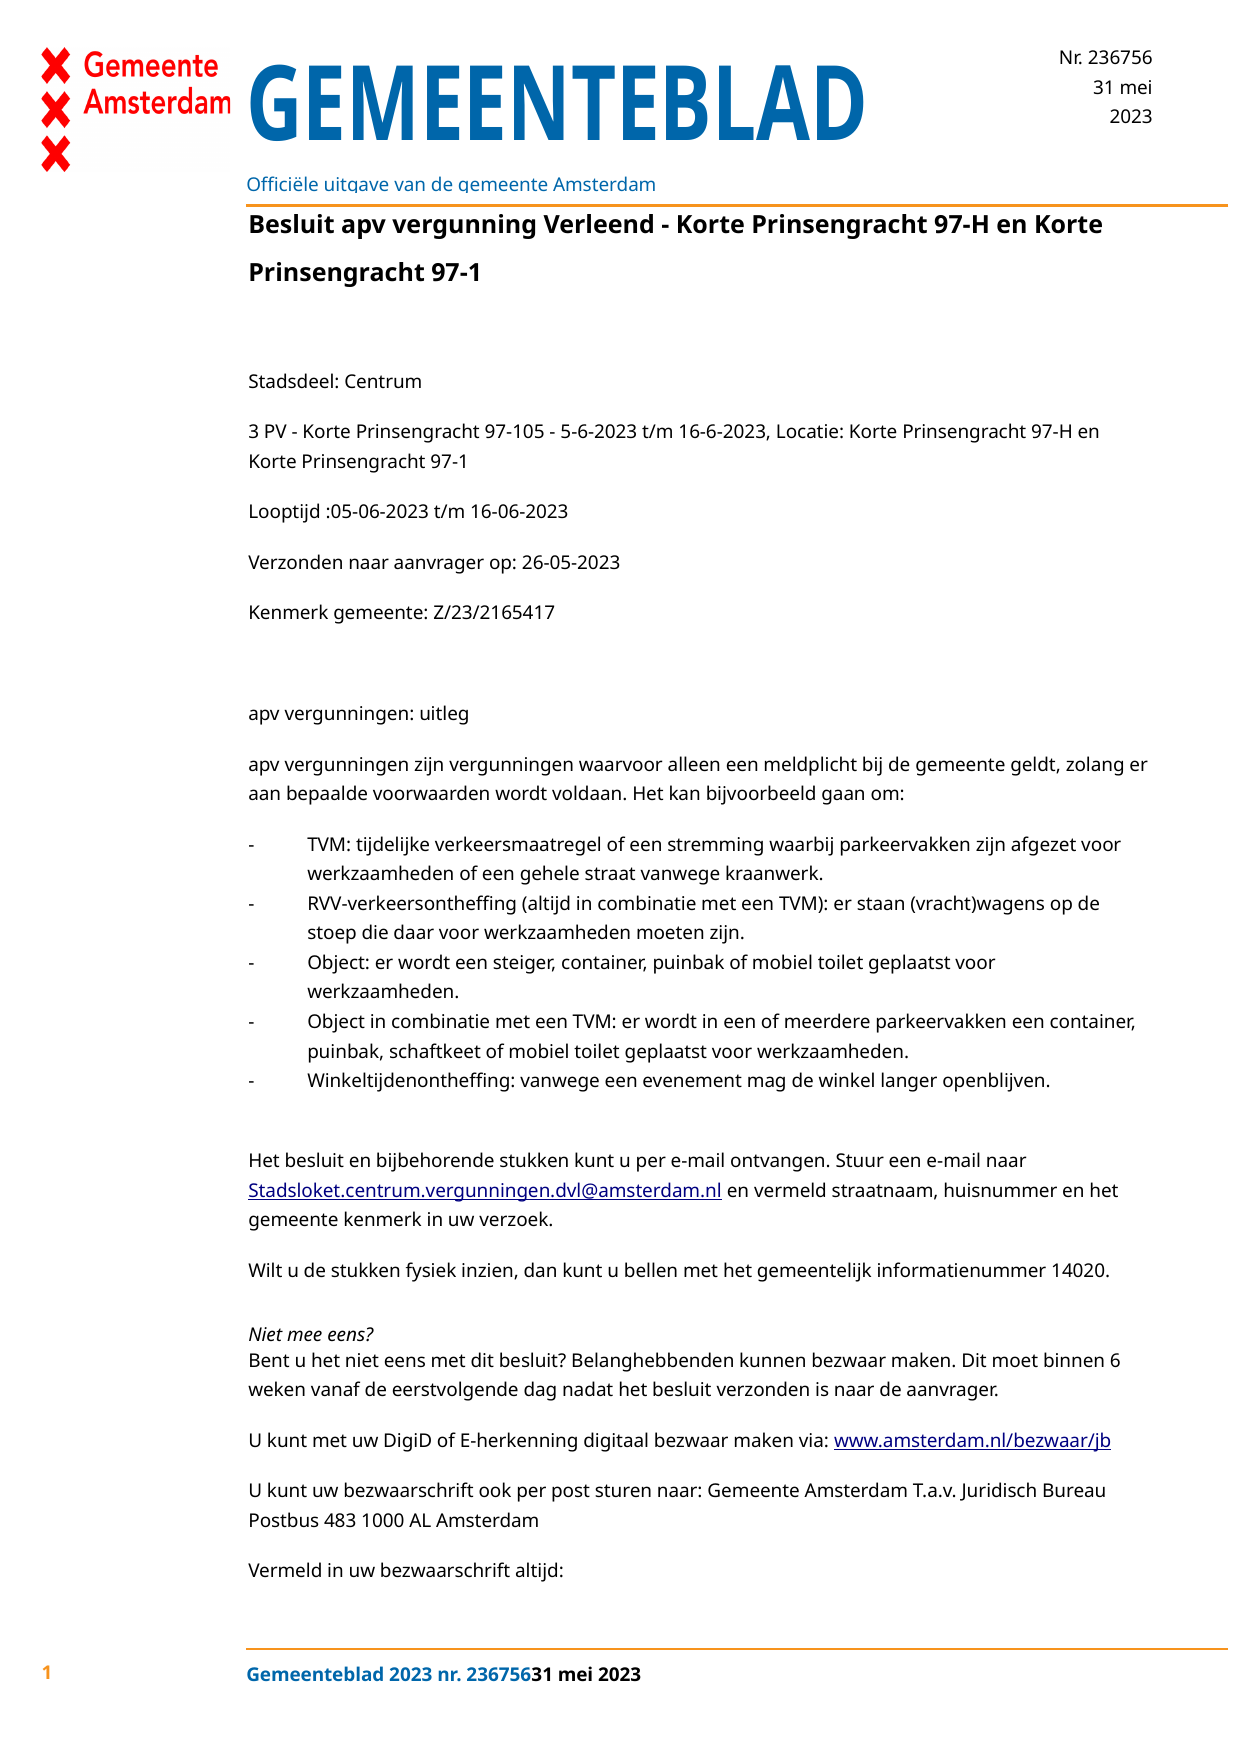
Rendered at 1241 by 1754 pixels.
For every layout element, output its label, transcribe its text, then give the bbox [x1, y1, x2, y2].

text U kunt met uw DigiD of E-herkenning digitaal bezwaar maken via: www.amsterdam.nl/bezwaar/jb [248, 1427, 1152, 1452]
text Kenmerk gemeente: Z/23/2165417 [248, 599, 1152, 625]
text Wilt u de stukken fysiek inzien, dan kunt u bellen met het gemeentelijk informatienummer 14020. [248, 1257, 1152, 1283]
text Looptijd :05-06-2023 t/m 16-06-2023 [248, 499, 1152, 524]
text Niet mee eens? [248, 1321, 1152, 1347]
text Verzonden naar aanvrager op: 26-05-2023 [248, 549, 1152, 575]
text U kunt uw bezwaarschrift ook per post sturen naar: Gemeente Amsterdam T.a.v. Juridisch Bureau Postbus 483 1000 AL Amsterdam [248, 1477, 1152, 1532]
list RVV-verkeersontheffing (altijd in combinatie met een TVM): er staan (vracht)wagens op de stoep die daar voor werkzaamheden moeten zijn. [248, 890, 1152, 945]
text Het besluit en bijbehorende stukken kunt u per e-mail ontvangen. Stuur een e-mail naar Stadsloket.centrum.vergunningen.dvl@amsterdam.nl en vermeld straatnaam, huisnummer en het gemeente kenmerk in uw verzoek. [248, 1147, 1152, 1232]
text Bent u het niet eens met dit besluit? Belanghebbenden kunnen bezwaar maken. Dit moet binnen 6 weken vanaf de eerstvolgende dag nadat het besluit verzonden is naar de aanvrager. [248, 1347, 1152, 1402]
text apv vergunningen: uitleg [248, 700, 1152, 726]
list Object in combinatie met een TVM: er wordt in een of meerdere parkeervakken een container, puinbak, schaftkeet of mobiel toilet geplaatst voor werkzaamheden. [248, 1008, 1152, 1064]
text apv vergunningen zijn vergunningen waarvoor alleen een meldplicht bij de gemeente geldt, zolang er aan bepaalde voorwaarden wordt voldaan. Het kan bijvoorbeeld gaan om: [248, 751, 1152, 806]
text Vermeld in uw bezwaarschrift altijd: [248, 1557, 1152, 1583]
list Object: er wordt een steiger, container, puinbak of mobiel toilet geplaatst voor werkzaamheden. [248, 949, 1152, 1004]
text Stadsdeel: Centrum [248, 368, 1152, 394]
text 3 PV - Korte Prinsengracht 97-105 - 5-6-2023 t/m 16-6-2023, Locatie: Korte Prinsengracht 97-H en Korte Prinsengracht 97-1 [248, 419, 1152, 474]
list Winkeltijdenontheffing: vanwege een evenement mag de winkel langer openblijven. [248, 1067, 1152, 1093]
list TVM: tijdelijke verkeersmaatregel of een stremming waarbij parkeervakken zijn afgezet voor werkzaamheden of een gehele straat vanwege kraanwerk. [248, 831, 1152, 886]
picture [41, 47, 231, 172]
text Besluit apv vergunning Verleend - Korte Prinsengracht 97-H en Korte Prinsengracht 97-1 [248, 207, 1152, 288]
